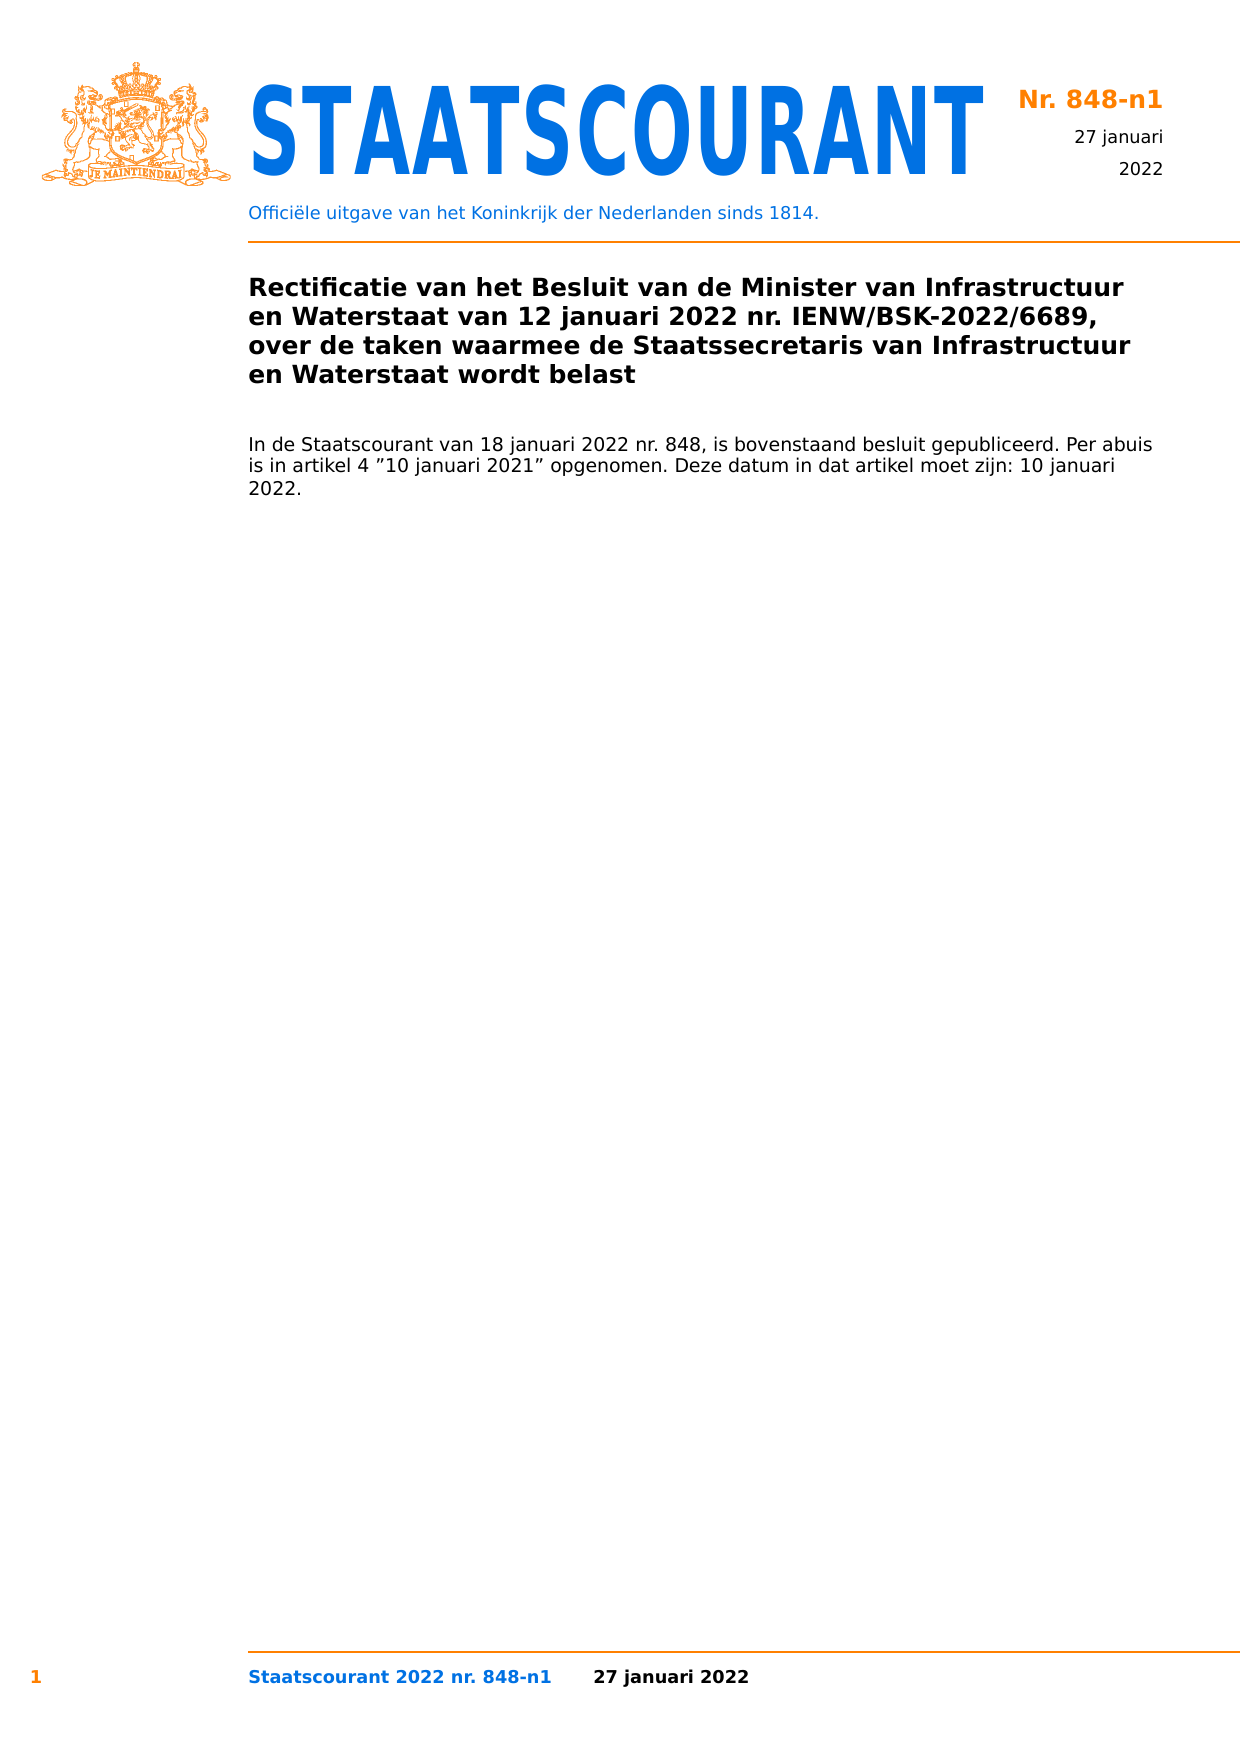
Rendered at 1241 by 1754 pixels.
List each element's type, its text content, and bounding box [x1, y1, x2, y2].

text In de Staatscourant van 18 januari 2022 nr. 848, is bovenstaand besluit gepubliceerd. Per abuis is in artikel 4 ”10 januari 2021” opgenomen. Deze datum in dat artikel moet zijn: 10 januari 2022. [248, 433, 1163, 499]
table_header STAATSCOURANT [248, 62, 998, 203]
table_header [25, 62, 248, 241]
table_cell Officiële uitgave van het Koninkrijk der Nederlanden sinds 1814. [248, 203, 1240, 241]
subtitle Rectificatie van het Besluit van de Minister van Infrastructuur en Waterstaat van 12 januari 2022 nr. IENW/BSK-2022/6689, over de taken waarmee de Staatssecretaris van Infrastructuur en Waterstaat wordt belast [248, 273, 1163, 390]
table_header Nr. 848-n1 [998, 62, 1240, 121]
table_cell 27 januari [998, 121, 1240, 153]
table_cell 2022 [998, 153, 1240, 203]
picture [41, 62, 231, 186]
